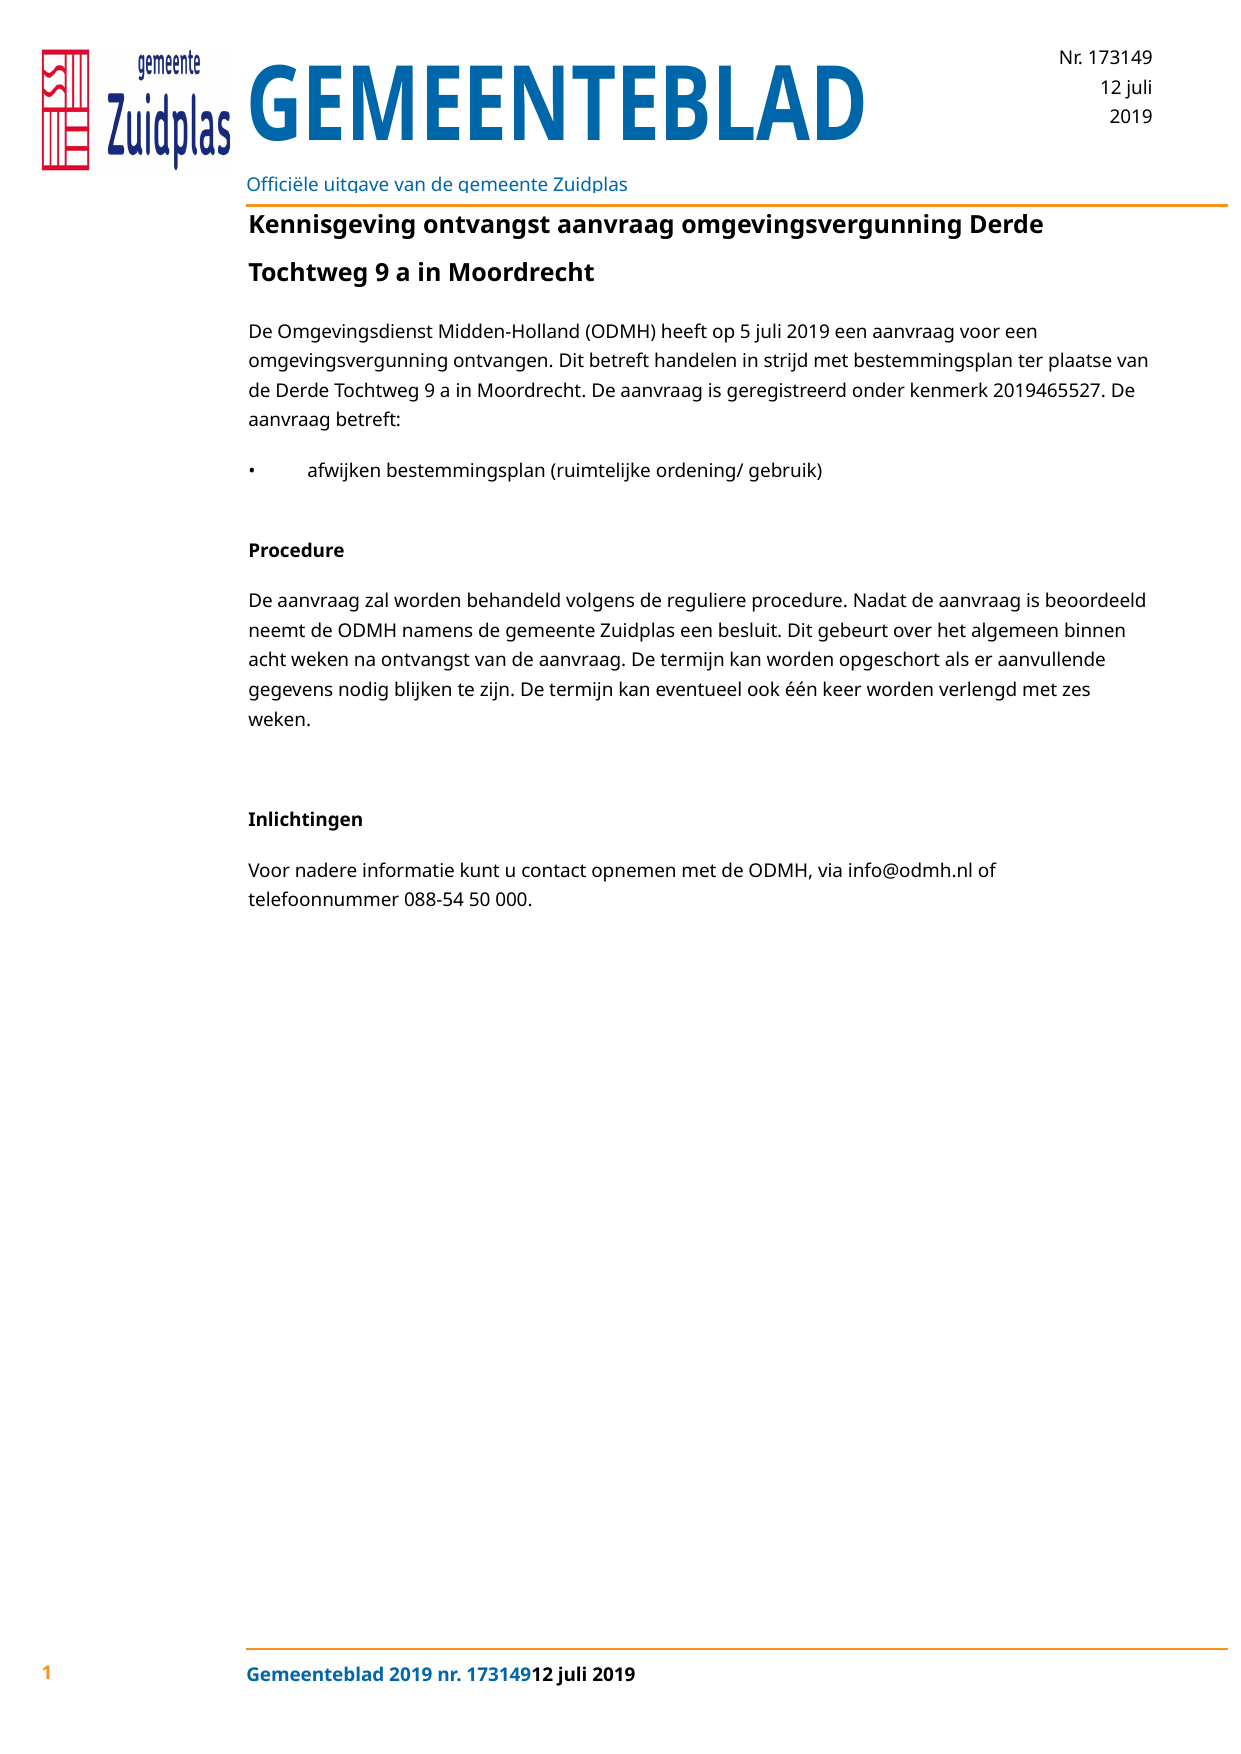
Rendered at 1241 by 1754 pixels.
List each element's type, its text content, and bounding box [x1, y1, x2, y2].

list afwijken bestemmingsplan (ruimtelijke ordening/ gebruik) [248, 457, 1152, 483]
text Inlichtingen [248, 807, 1152, 832]
text Procedure [248, 537, 1152, 563]
text De aanvraag zal worden behandeld volgens de reguliere procedure. Nadat de aanvraag is beoordeeld neemt de ODMH namens de gemeente Zuidplas een besluit. Dit gebeurt over het algemeen binnen acht weken na ontvangst van de aanvraag. De termijn kan worden opgeschort als er aanvullende gegevens nodig blijken te zijn. De termijn kan eventueel ook één keer worden verlengd met zes weken. [248, 587, 1152, 732]
text Kennisgeving ontvangst aanvraag omgevingsvergunning Derde Tochtweg 9 a in Moordrecht [248, 207, 1152, 288]
picture [41, 47, 231, 172]
text De Omgevingsdienst Midden-Holland (ODMH) heeft op 5 juli 2019 een aanvraag voor een omgevingsvergunning ontvangen. Dit betreft handelen in strijd met bestemmingsplan ter plaatse van de Derde Tochtweg 9 a in Moordrecht. De aanvraag is geregistreerd onder kenmerk 2019465527. De aanvraag betreft: [248, 318, 1152, 432]
text Voor nadere informatie kunt u contact opnemen met de ODMH, via info@odmh.nl of telefoonnummer 088-54 50 000. [248, 857, 1152, 912]
